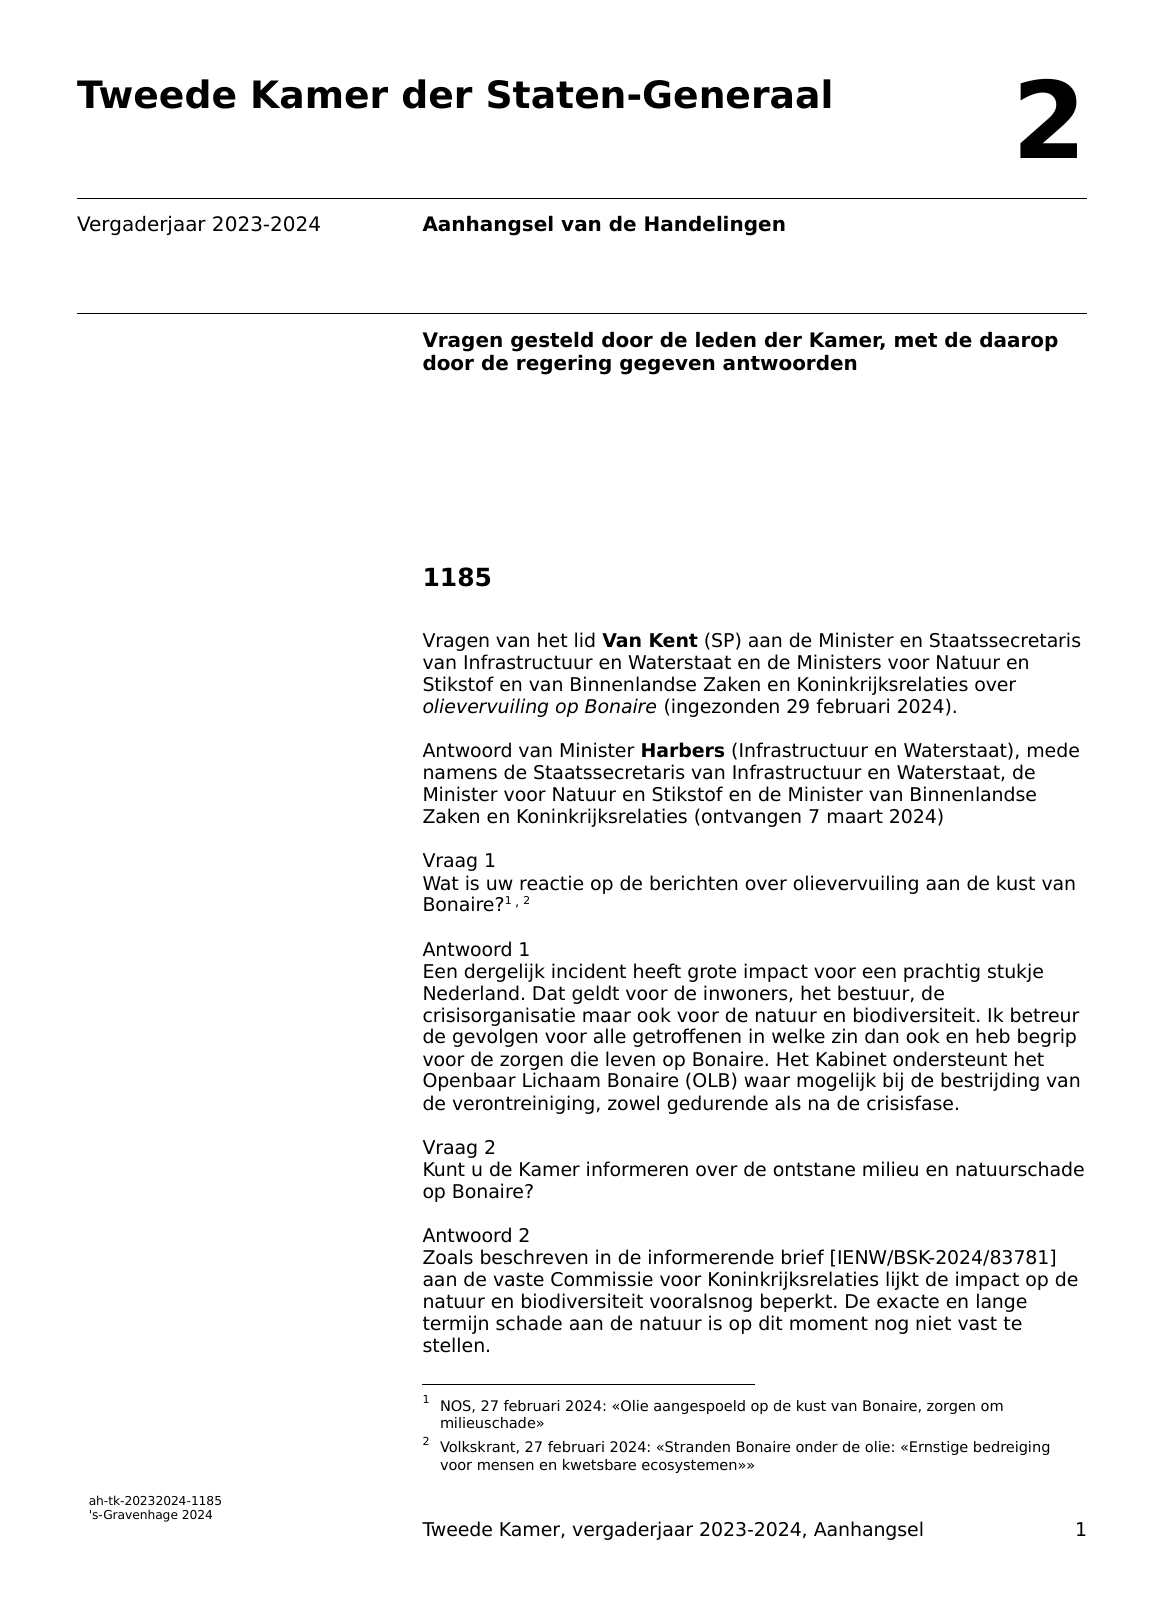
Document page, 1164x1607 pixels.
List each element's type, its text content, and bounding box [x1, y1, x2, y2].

text Een dergelijk incident heeft grote impact voor een prachtig stukje Nederland. Dat geldt voor de inwoners, het bestuur, de crisisorganisatie maar ook voor de natuur en biodiversiteit. Ik betreur de gevolgen voor alle getroffenen in welke zin dan ook en heb begrip voor de zorgen die leven op Bonaire. Het Kabinet ondersteunt het Openbaar Lichaam Bonaire (OLB) waar mogelijk bij de bestrijding van de verontreiniging, zowel gedurende als na de crisisfase. [422, 961, 1087, 1114]
text Zoals beschreven in de informerende brief [IENW/BSK-2024/83781] aan de vaste Commissie voor Koninkrijksrelaties lijkt de impact op de natuur en biodiversiteit vooralsnog beperkt. De exacte en lange termijn schade aan de natuur is op dit moment nog niet vast te stellen. [422, 1247, 1087, 1357]
text Vraag 1 [422, 850, 1087, 872]
table_header Tweede Kamer der Staten-Generaal [77, 59, 886, 198]
table_cell [77, 314, 422, 375]
text Antwoord 2 [422, 1225, 1087, 1247]
text Volkskrant, 27 februari 2024: «Stranden Bonaire onder de olie: «Ernstige bedreiging voor mensen en kwetsbare ecosystemen»» [422, 1435, 1087, 1474]
text Vragen van het lid Van Kent (SP) aan de Minister en Staatssecretaris van Infrastructuur en Waterstaat en de Ministers voor Natuur en Stikstof en van Binnenlandse Zaken en Koninkrijksrelaties over olievervuiling op Bonaire (ingezonden 29 februari 2024). [422, 630, 1087, 718]
text NOS, 27 februari 2024: «Olie aangespoeld op de kust van Bonaire, zorgen om milieuschade» [422, 1393, 1087, 1432]
text ah-tk-20232024-1185 [88, 1494, 323, 1508]
text 's-Gravenhage 2024 [88, 1508, 323, 1522]
text 1185 [422, 563, 1087, 592]
table_cell Vragen gesteld door de leden der Kamer, met de daarop door de regering gegeven antwoorden [422, 314, 1087, 375]
text Antwoord van Minister Harbers (Infrastructuur en Waterstaat), mede namens de Staatssecretaris van Infrastructuur en Waterstaat, de Minister voor Natuur en Stikstof en de Minister van Binnenlandse Zaken en Koninkrijksrelaties (ontvangen 7 maart 2024) [422, 740, 1087, 828]
text Kunt u de Kamer informeren over de ontstane milieu en natuurschade op Bonaire? [422, 1158, 1087, 1202]
table_cell Vergaderjaar 2023-2024 [77, 199, 422, 313]
text Vraag 2 [422, 1137, 1087, 1158]
text Wat is uw reactie op de berichten over olievervuiling aan de kust van Bonaire?, [422, 872, 1087, 916]
table_cell Aanhangsel van de Handelingen [422, 199, 1087, 313]
table_header 2 [886, 59, 1087, 198]
text Antwoord 1 [422, 938, 1087, 961]
